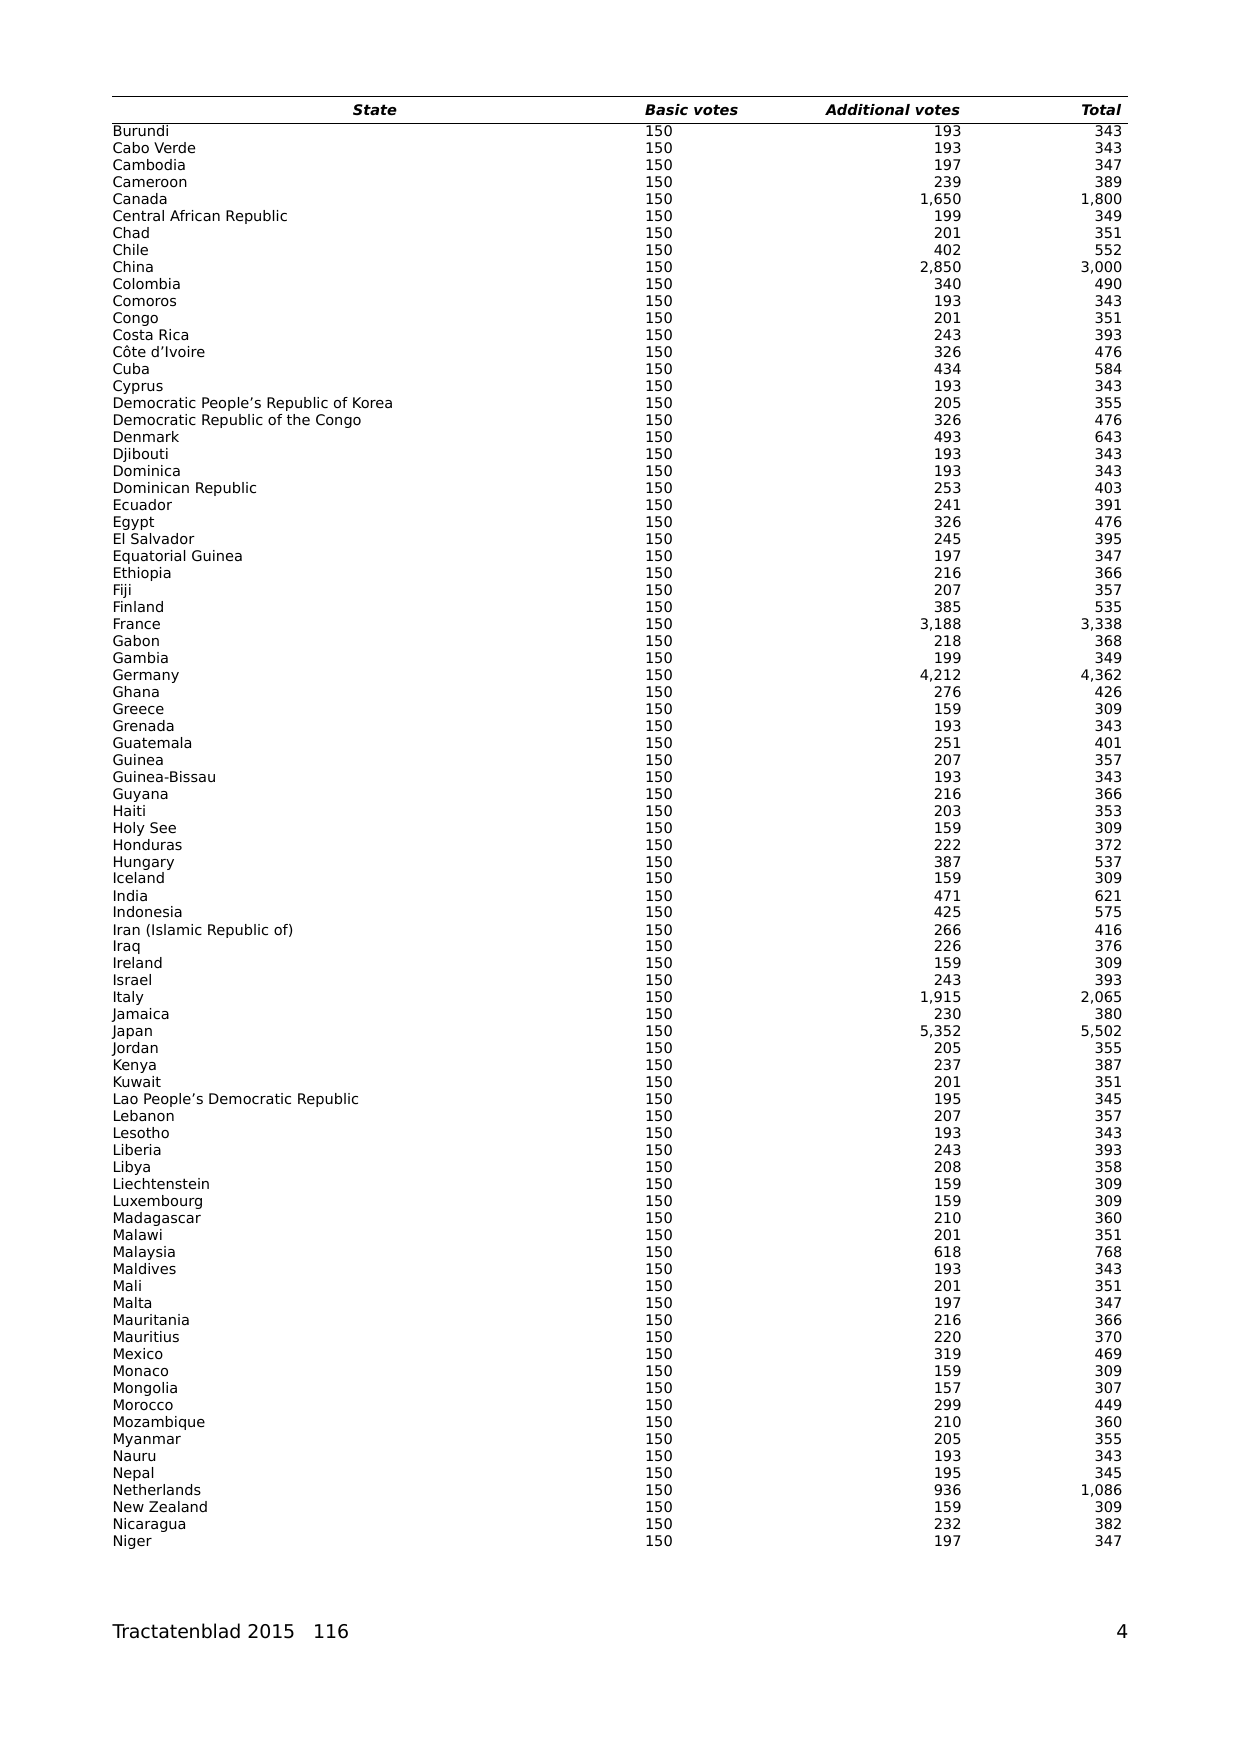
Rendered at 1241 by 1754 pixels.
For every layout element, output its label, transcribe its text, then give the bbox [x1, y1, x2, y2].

table_cell 216 [811, 786, 967, 802]
table_cell 347 [967, 157, 1128, 174]
table_cell 150 [639, 989, 811, 1006]
table_cell Israel [112, 972, 639, 989]
table_cell 340 [811, 276, 967, 293]
table_cell Madagascar [112, 1210, 639, 1227]
table_cell Mauritania [112, 1312, 639, 1329]
table_cell 343 [967, 1261, 1128, 1278]
table_cell 307 [967, 1380, 1128, 1397]
table_cell Mozambique [112, 1414, 639, 1431]
table_cell Canada [112, 191, 639, 208]
table_cell Malaysia [112, 1244, 639, 1261]
table_cell 471 [811, 888, 967, 904]
table_cell Guinea [112, 752, 639, 768]
table_cell 150 [639, 1074, 811, 1091]
table_cell 210 [811, 1414, 967, 1431]
table_cell Honduras [112, 836, 639, 853]
table_cell 150 [639, 938, 811, 955]
table_cell 205 [811, 1431, 967, 1448]
table_cell 366 [967, 786, 1128, 802]
table_cell 393 [967, 327, 1128, 344]
table_cell Lebanon [112, 1108, 639, 1125]
table_cell 150 [639, 972, 811, 989]
table_cell 309 [967, 1176, 1128, 1193]
table_cell 150 [639, 870, 811, 887]
table_cell 5,502 [967, 1023, 1128, 1040]
table_cell 150 [639, 1278, 811, 1295]
table_cell 150 [639, 174, 811, 191]
table_cell 476 [967, 412, 1128, 429]
table_cell 150 [639, 1329, 811, 1346]
table_cell 326 [811, 344, 967, 361]
table_cell 150 [639, 463, 811, 480]
table_cell 150 [639, 752, 811, 768]
table_cell 402 [811, 242, 967, 259]
table_cell 193 [811, 769, 967, 786]
table_cell 389 [967, 174, 1128, 191]
table_cell Liechtenstein [112, 1176, 639, 1193]
table_cell 230 [811, 1006, 967, 1023]
table_cell Luxembourg [112, 1193, 639, 1210]
table_cell Libya [112, 1159, 639, 1176]
table_cell Monaco [112, 1363, 639, 1380]
table_cell 360 [967, 1210, 1128, 1227]
table_cell 210 [811, 1210, 967, 1227]
table_cell 343 [967, 293, 1128, 310]
table_cell 150 [639, 1465, 811, 1482]
table_cell 326 [811, 412, 967, 429]
table_cell 347 [967, 548, 1128, 565]
table_cell Dominican Republic [112, 480, 639, 497]
table_cell 150 [639, 854, 811, 870]
table_cell Ethiopia [112, 565, 639, 582]
table_cell 232 [811, 1516, 967, 1533]
table_cell 493 [811, 429, 967, 446]
table_cell 5,352 [811, 1023, 967, 1040]
table_cell 241 [811, 497, 967, 514]
table_cell 3,188 [811, 616, 967, 633]
table_cell 150 [639, 803, 811, 819]
table_cell 150 [639, 1023, 811, 1040]
table_cell 207 [811, 1108, 967, 1125]
table_cell 343 [967, 140, 1128, 157]
table_cell 309 [967, 820, 1128, 836]
table_cell 150 [639, 378, 811, 395]
table_cell 150 [639, 1159, 811, 1176]
table_cell Iran (Islamic Republic of) [112, 921, 639, 938]
table_cell Cyprus [112, 378, 639, 395]
table_cell 490 [967, 276, 1128, 293]
table_cell 347 [967, 1295, 1128, 1312]
table_cell 201 [811, 1278, 967, 1295]
table_cell Holy See [112, 820, 639, 836]
table_cell 150 [639, 1227, 811, 1244]
table_cell Ecuador [112, 497, 639, 514]
table_cell 357 [967, 582, 1128, 599]
table_cell 218 [811, 633, 967, 650]
table_cell 150 [639, 157, 811, 174]
table_cell 357 [967, 1108, 1128, 1125]
table_cell Italy [112, 989, 639, 1006]
table_cell 150 [639, 1176, 811, 1193]
table_cell Denmark [112, 429, 639, 446]
table_cell 319 [811, 1346, 967, 1363]
table_cell 159 [811, 701, 967, 718]
table_cell 195 [811, 1091, 967, 1108]
table_cell 199 [811, 650, 967, 667]
table_cell 391 [967, 497, 1128, 514]
table_cell 150 [639, 650, 811, 667]
table_cell 150 [639, 1295, 811, 1312]
table_cell 768 [967, 1244, 1128, 1261]
table_cell 276 [811, 684, 967, 701]
table_cell 345 [967, 1091, 1128, 1108]
table_cell 476 [967, 514, 1128, 531]
table_cell 476 [967, 344, 1128, 361]
table_cell 343 [967, 463, 1128, 480]
table_cell 425 [811, 904, 967, 921]
table_cell Chile [112, 242, 639, 259]
table_cell China [112, 259, 639, 276]
table_header State [112, 97, 639, 123]
table_cell 226 [811, 938, 967, 955]
table_cell El Salvador [112, 531, 639, 548]
table_cell Lao People’s Democratic Republic [112, 1091, 639, 1108]
table_cell 1,915 [811, 989, 967, 1006]
table_cell 416 [967, 921, 1128, 938]
table_cell Côte d’Ivoire [112, 344, 639, 361]
table_cell 347 [967, 1533, 1128, 1549]
table_cell 395 [967, 531, 1128, 548]
table_cell 584 [967, 361, 1128, 378]
table_cell Liberia [112, 1142, 639, 1159]
table_cell 193 [811, 1261, 967, 1278]
table_cell 387 [811, 854, 967, 870]
table_cell 469 [967, 1346, 1128, 1363]
table_cell 343 [967, 769, 1128, 786]
table_cell 575 [967, 904, 1128, 921]
table_cell 159 [811, 1193, 967, 1210]
table_cell Malawi [112, 1227, 639, 1244]
table_cell 150 [639, 599, 811, 616]
table_cell 349 [967, 208, 1128, 225]
table_cell 205 [811, 395, 967, 412]
table_cell Mexico [112, 1346, 639, 1363]
table_cell 1,086 [967, 1482, 1128, 1499]
table_cell 193 [811, 124, 967, 140]
table_cell 150 [639, 480, 811, 497]
table_cell 195 [811, 1465, 967, 1482]
table_cell 150 [639, 1431, 811, 1448]
table_cell 150 [639, 769, 811, 786]
table_cell 351 [967, 310, 1128, 327]
table_cell 159 [811, 870, 967, 887]
table_cell 150 [639, 1482, 811, 1499]
table_cell 343 [967, 446, 1128, 463]
table_cell Democratic Republic of the Congo [112, 412, 639, 429]
table_cell 150 [639, 548, 811, 565]
table_cell 216 [811, 565, 967, 582]
table_cell Mali [112, 1278, 639, 1295]
table_cell 150 [639, 1516, 811, 1533]
table_cell 150 [639, 124, 811, 140]
table_cell 159 [811, 1499, 967, 1516]
table_cell 193 [811, 1448, 967, 1465]
table_cell 343 [967, 1448, 1128, 1465]
table_cell 357 [967, 752, 1128, 768]
table_cell 193 [811, 463, 967, 480]
table_cell 150 [639, 786, 811, 802]
table_cell 643 [967, 429, 1128, 446]
table_cell 403 [967, 480, 1128, 497]
table_cell 537 [967, 854, 1128, 870]
table_cell 150 [639, 820, 811, 836]
table_cell 372 [967, 836, 1128, 853]
table_cell Nauru [112, 1448, 639, 1465]
table_cell 150 [639, 1346, 811, 1363]
table_cell 150 [639, 276, 811, 293]
table_cell 4,362 [967, 667, 1128, 684]
table_cell 351 [967, 1227, 1128, 1244]
table_cell Ghana [112, 684, 639, 701]
table_cell 150 [639, 718, 811, 734]
table_cell 366 [967, 565, 1128, 582]
table_cell 150 [639, 1210, 811, 1227]
table_cell 150 [639, 1363, 811, 1380]
table_cell 150 [639, 1091, 811, 1108]
table_cell 150 [639, 1533, 811, 1549]
table_cell 197 [811, 157, 967, 174]
table_cell India [112, 888, 639, 904]
table_cell 197 [811, 1533, 967, 1549]
table_cell 150 [639, 344, 811, 361]
table_cell 193 [811, 378, 967, 395]
table_cell 251 [811, 735, 967, 752]
table_cell 157 [811, 1380, 967, 1397]
table_cell 150 [639, 921, 811, 938]
table_cell 309 [967, 1499, 1128, 1516]
table_cell France [112, 616, 639, 633]
table_cell 150 [639, 1312, 811, 1329]
table_cell Dominica [112, 463, 639, 480]
table_cell 150 [639, 140, 811, 157]
table_cell Fiji [112, 582, 639, 599]
table_cell 355 [967, 1040, 1128, 1057]
table_cell Costa Rica [112, 327, 639, 344]
table_cell 936 [811, 1482, 967, 1499]
table_cell 449 [967, 1397, 1128, 1414]
table_cell 150 [639, 582, 811, 599]
table_cell 150 [639, 888, 811, 904]
table_cell 150 [639, 293, 811, 310]
table_cell Grenada [112, 718, 639, 734]
table_cell 205 [811, 1040, 967, 1057]
table_cell Congo [112, 310, 639, 327]
table_cell 266 [811, 921, 967, 938]
table_cell 326 [811, 514, 967, 531]
table_cell 393 [967, 1142, 1128, 1159]
table_cell 387 [967, 1057, 1128, 1074]
table_cell Guyana [112, 786, 639, 802]
table_cell 343 [967, 124, 1128, 140]
table_cell 552 [967, 242, 1128, 259]
table_cell Kuwait [112, 1074, 639, 1091]
table_cell Guinea-Bissau [112, 769, 639, 786]
table_cell 222 [811, 836, 967, 853]
table_cell 150 [639, 1499, 811, 1516]
table_cell Djibouti [112, 446, 639, 463]
table_cell 201 [811, 225, 967, 242]
table_cell Maldives [112, 1261, 639, 1278]
table_cell 207 [811, 752, 967, 768]
table_cell 150 [639, 514, 811, 531]
table_cell 343 [967, 718, 1128, 734]
table_cell 150 [639, 1397, 811, 1414]
table_cell Mauritius [112, 1329, 639, 1346]
table_cell 243 [811, 327, 967, 344]
table_header Additional votes [811, 97, 967, 123]
table_cell Guatemala [112, 735, 639, 752]
table_cell 239 [811, 174, 967, 191]
table_cell 208 [811, 1159, 967, 1176]
table_cell 150 [639, 327, 811, 344]
table_header Basic votes [639, 97, 811, 123]
table_cell Japan [112, 1023, 639, 1040]
table_cell 150 [639, 259, 811, 276]
table_cell 201 [811, 1227, 967, 1244]
table_cell Burundi [112, 124, 639, 140]
table_cell 216 [811, 1312, 967, 1329]
table_cell 150 [639, 1108, 811, 1125]
table_cell Netherlands [112, 1482, 639, 1499]
table_cell 2,850 [811, 259, 967, 276]
table_cell Greece [112, 701, 639, 718]
table_cell Central African Republic [112, 208, 639, 225]
table_cell Haiti [112, 803, 639, 819]
table_cell 150 [639, 531, 811, 548]
table_cell Chad [112, 225, 639, 242]
table_cell 150 [639, 497, 811, 514]
table_cell Myanmar [112, 1431, 639, 1448]
table_cell 150 [639, 735, 811, 752]
table_cell 150 [639, 565, 811, 582]
table_cell 355 [967, 395, 1128, 412]
table_cell 1,650 [811, 191, 967, 208]
table_cell Hungary [112, 854, 639, 870]
table_cell 150 [639, 310, 811, 327]
table_cell 1,800 [967, 191, 1128, 208]
table_cell 203 [811, 803, 967, 819]
table_cell 3,000 [967, 259, 1128, 276]
table_cell 309 [967, 955, 1128, 972]
table_cell Indonesia [112, 904, 639, 921]
table_cell 299 [811, 1397, 967, 1414]
table_cell 150 [639, 616, 811, 633]
table_cell 237 [811, 1057, 967, 1074]
table_cell New Zealand [112, 1499, 639, 1516]
table_cell 150 [639, 1142, 811, 1159]
table_cell 243 [811, 972, 967, 989]
table_cell 366 [967, 1312, 1128, 1329]
table_cell 370 [967, 1329, 1128, 1346]
table_cell 220 [811, 1329, 967, 1346]
table_cell 401 [967, 735, 1128, 752]
table_cell 150 [639, 1414, 811, 1431]
table_cell Nicaragua [112, 1516, 639, 1533]
table_cell 309 [967, 1363, 1128, 1380]
table_cell 150 [639, 191, 811, 208]
table_cell 150 [639, 836, 811, 853]
table_cell Cabo Verde [112, 140, 639, 157]
table_cell Comoros [112, 293, 639, 310]
table_cell 150 [639, 412, 811, 429]
table_cell Malta [112, 1295, 639, 1312]
table_cell 355 [967, 1431, 1128, 1448]
table_cell 385 [811, 599, 967, 616]
table_cell Kenya [112, 1057, 639, 1074]
table_cell Ireland [112, 955, 639, 972]
table_cell 193 [811, 446, 967, 463]
table_cell Cambodia [112, 157, 639, 174]
table_cell 150 [639, 904, 811, 921]
table_cell 358 [967, 1159, 1128, 1176]
table_cell Iraq [112, 938, 639, 955]
table_cell 618 [811, 1244, 967, 1261]
table_cell 150 [639, 1006, 811, 1023]
table_cell 426 [967, 684, 1128, 701]
table_cell 376 [967, 938, 1128, 955]
table_cell 2,065 [967, 989, 1128, 1006]
table_cell 382 [967, 1516, 1128, 1533]
table_cell 150 [639, 208, 811, 225]
table_cell 434 [811, 361, 967, 378]
table_cell 150 [639, 1040, 811, 1057]
table_cell 197 [811, 548, 967, 565]
table_cell Niger [112, 1533, 639, 1549]
table_cell 150 [639, 242, 811, 259]
table_cell 150 [639, 1125, 811, 1142]
table_cell Colombia [112, 276, 639, 293]
table_cell 193 [811, 293, 967, 310]
table_cell 207 [811, 582, 967, 599]
table_cell 150 [639, 1193, 811, 1210]
table_cell 4,212 [811, 667, 967, 684]
table_cell Morocco [112, 1397, 639, 1414]
table_cell 345 [967, 1465, 1128, 1482]
table_cell 150 [639, 667, 811, 684]
table_cell 343 [967, 1125, 1128, 1142]
table_cell 309 [967, 1193, 1128, 1210]
table_cell 360 [967, 1414, 1128, 1431]
table_cell 150 [639, 225, 811, 242]
table_cell 150 [639, 446, 811, 463]
table_cell 309 [967, 870, 1128, 887]
table_cell 193 [811, 140, 967, 157]
table_cell 201 [811, 310, 967, 327]
table_cell 309 [967, 701, 1128, 718]
table_cell Jamaica [112, 1006, 639, 1023]
table_cell Cameroon [112, 174, 639, 191]
table_cell 150 [639, 429, 811, 446]
table_cell 150 [639, 1261, 811, 1278]
table_cell 150 [639, 701, 811, 718]
table_header Total [967, 97, 1128, 123]
table_cell 3,338 [967, 616, 1128, 633]
table_cell 150 [639, 361, 811, 378]
table_cell Equatorial Guinea [112, 548, 639, 565]
table_cell Gambia [112, 650, 639, 667]
table_cell 159 [811, 1363, 967, 1380]
table_cell 201 [811, 1074, 967, 1091]
table_cell 245 [811, 531, 967, 548]
table_cell 535 [967, 599, 1128, 616]
table_cell 150 [639, 684, 811, 701]
table_cell 393 [967, 972, 1128, 989]
table_cell 621 [967, 888, 1128, 904]
table_cell 351 [967, 225, 1128, 242]
table_cell 159 [811, 1176, 967, 1193]
table_cell 243 [811, 1142, 967, 1159]
table_cell 159 [811, 955, 967, 972]
table_cell Nepal [112, 1465, 639, 1482]
table_cell 380 [967, 1006, 1128, 1023]
table_cell Iceland [112, 870, 639, 887]
table_cell 349 [967, 650, 1128, 667]
table_cell Jordan [112, 1040, 639, 1057]
table_cell 351 [967, 1074, 1128, 1091]
table_cell 150 [639, 1057, 811, 1074]
table_cell 193 [811, 718, 967, 734]
table_cell 159 [811, 820, 967, 836]
table_cell 253 [811, 480, 967, 497]
table_cell 150 [639, 1380, 811, 1397]
table_cell Democratic People’s Republic of Korea [112, 395, 639, 412]
table_cell 351 [967, 1278, 1128, 1295]
table_cell Gabon [112, 633, 639, 650]
table_cell 353 [967, 803, 1128, 819]
table_cell 150 [639, 633, 811, 650]
table_cell 150 [639, 395, 811, 412]
table_cell Finland [112, 599, 639, 616]
table_cell Cuba [112, 361, 639, 378]
table_cell 343 [967, 378, 1128, 395]
table_cell Lesotho [112, 1125, 639, 1142]
table_cell 368 [967, 633, 1128, 650]
table_cell Germany [112, 667, 639, 684]
table_cell 197 [811, 1295, 967, 1312]
table_cell 150 [639, 1244, 811, 1261]
table_cell 199 [811, 208, 967, 225]
table_cell 193 [811, 1125, 967, 1142]
table_cell Mongolia [112, 1380, 639, 1397]
table_cell 150 [639, 955, 811, 972]
table_cell Egypt [112, 514, 639, 531]
table_cell 150 [639, 1448, 811, 1465]
